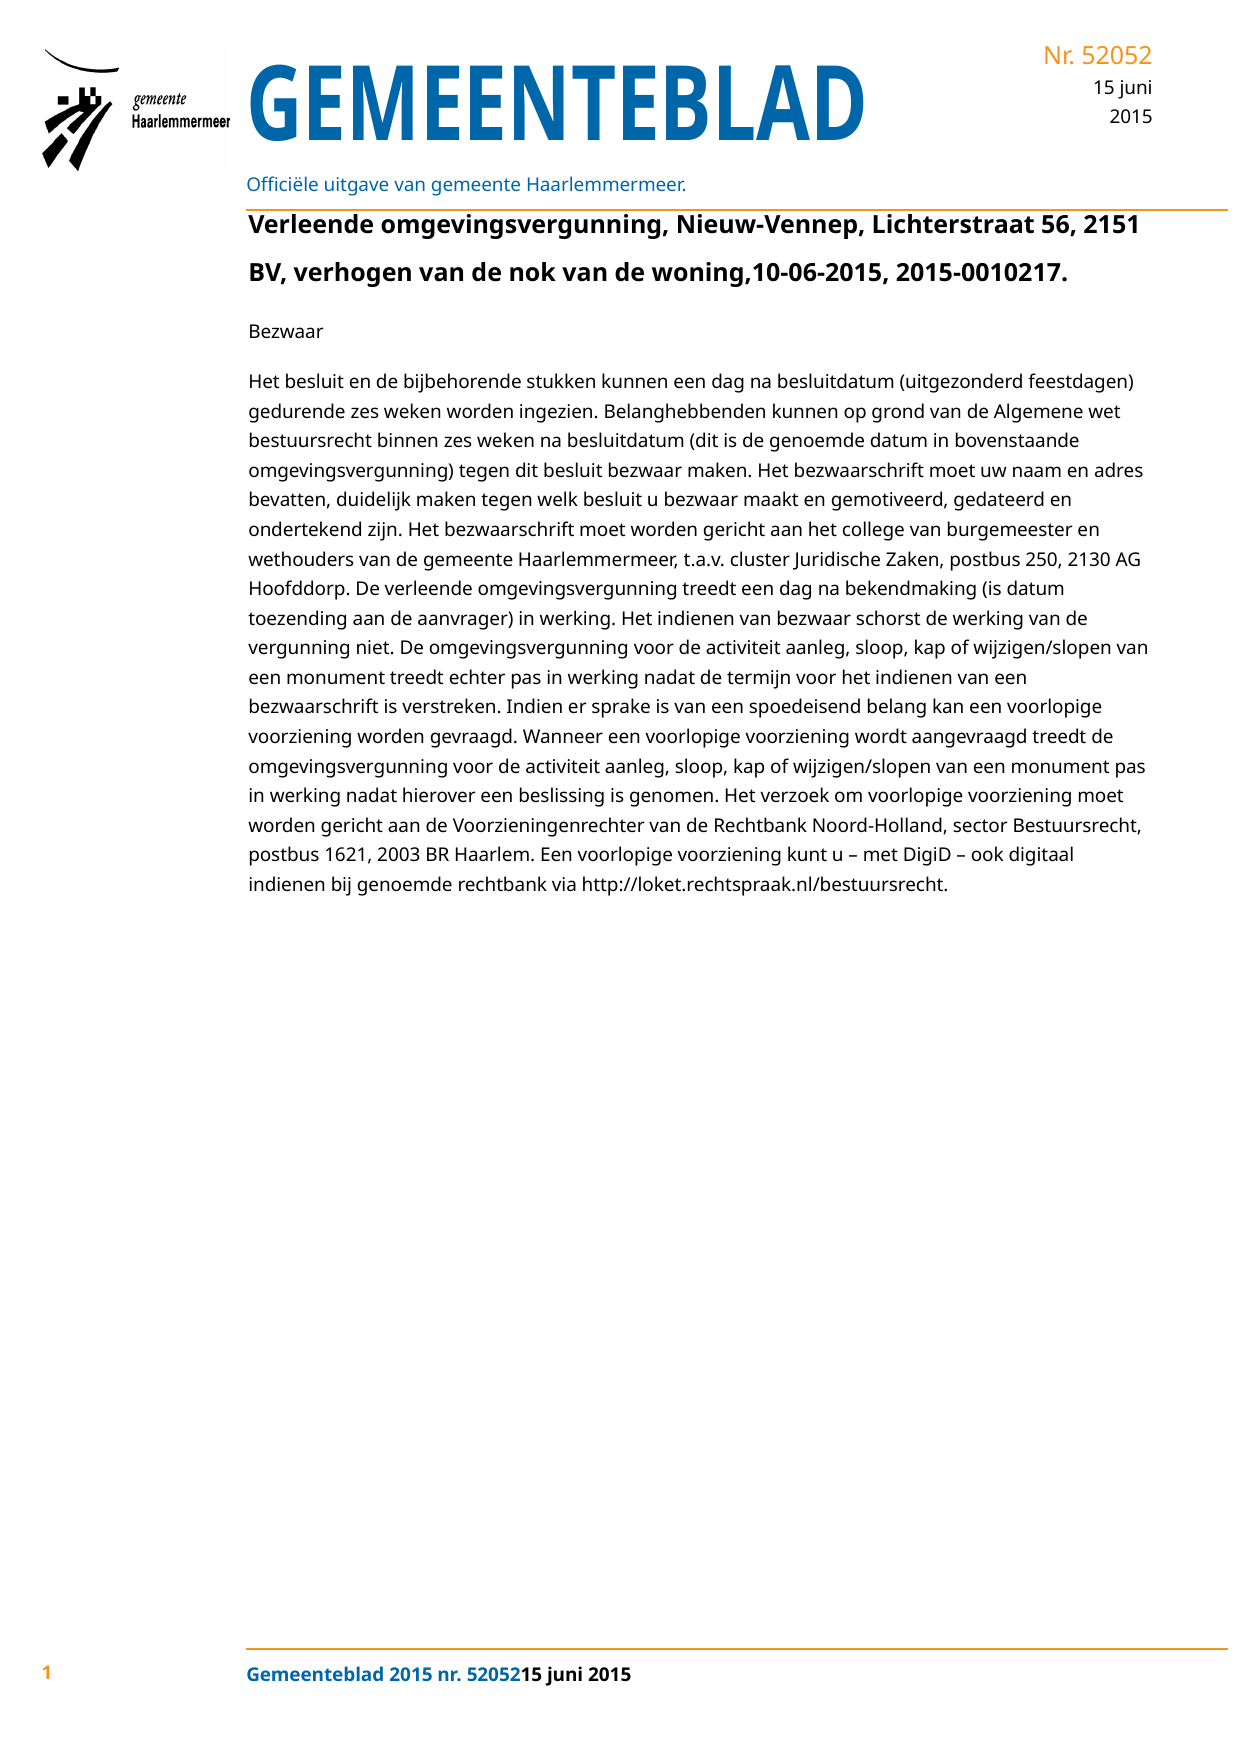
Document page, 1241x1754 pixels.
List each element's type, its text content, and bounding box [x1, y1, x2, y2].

picture [41, 47, 231, 172]
text Verleende omgevingsvergunning, Nieuw-Vennep, Lichterstraat 56, 2151 BV, verhogen van de nok van de woning,10-06-2015, 2015-0010217. [248, 211, 1152, 288]
text Het besluit en de bijbehorende stukken kunnen een dag na besluitdatum (uitgezonderd feestdagen) gedurende zes weken worden ingezien. Belanghebbenden kunnen op grond van de Algemene wet bestuursrecht binnen zes weken na besluitdatum (dit is de genoemde datum in bovenstaande omgevingsvergunning) tegen dit besluit bezwaar maken. Het bezwaarschrift moet uw naam en adres bevatten, duidelijk maken tegen welk besluit u bezwaar maakt en gemotiveerd, gedateerd en ondertekend zijn. Het bezwaarschrift moet worden gericht aan het college van burgemeester en wethouders van de gemeente Haarlemmermeer, t.a.v. cluster Juridische Zaken, postbus 250, 2130 AG Hoofddorp. De verleende omgevingsvergunning treedt een dag na bekendmaking (is datum toezending aan de aanvrager) in werking. Het indienen van bezwaar schorst de werking van de vergunning niet. De omgevingsvergunning voor de activiteit aanleg, sloop, kap of wijzigen/slopen van een monument treedt echter pas in werking nadat de termijn voor het indienen van een bezwaarschrift is verstreken. Indien er sprake is van een spoedeisend belang kan een voorlopige voorziening worden gevraagd. Wanneer een voorlopige voorziening wordt aangevraagd treedt de omgevingsvergunning voor de activiteit aanleg, sloop, kap of wijzigen/slopen van een monument pas in werking nadat hierover een beslissing is genomen. Het verzoek om voorlopige voorziening moet worden gericht aan de Voorzieningenrechter van de Rechtbank Noord-Holland, sector Bestuursrecht, postbus 1621, 2003 BR Haarlem. Een voorlopige voorziening kunt u – met DigiD – ook digitaal indienen bij genoemde rechtbank via http://loket.rechtspraak.nl/bestuursrecht. [248, 368, 1152, 897]
text Bezwaar [248, 318, 1152, 344]
